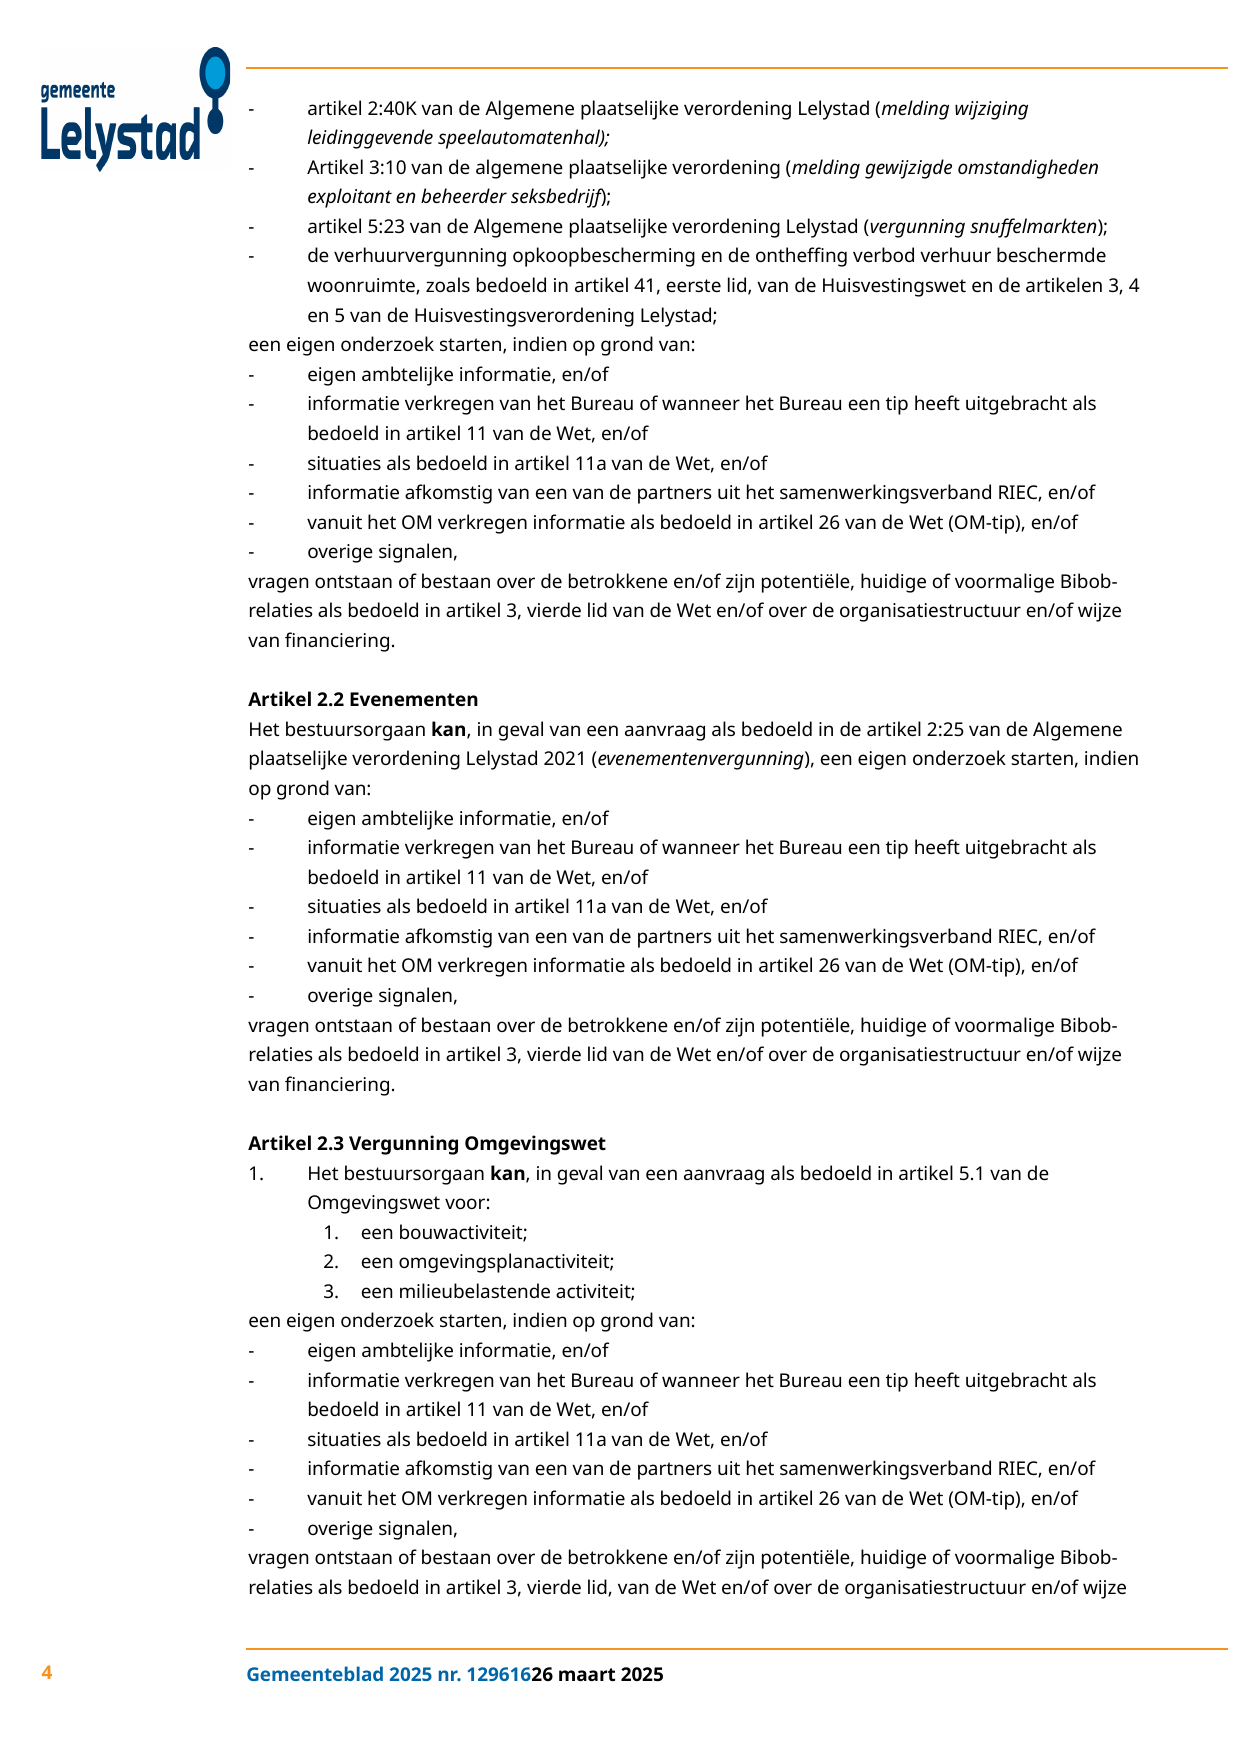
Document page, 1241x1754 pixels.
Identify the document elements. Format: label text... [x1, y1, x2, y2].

text vragen ontstaan of bestaan over de betrokkene en/of zijn potentiële, huidige of voormalige Bibob-relaties als bedoeld in artikel 3, vierde lid, van de Wet en/of over de organisatiestructuur en/of wijze [248, 1544, 1152, 1600]
picture [41, 47, 231, 172]
list situaties als bedoeld in artikel 11a van de Wet, en/of [248, 893, 1152, 919]
text Artikel 2.2 Evenementen [248, 686, 1152, 712]
list een omgevingsplanactiviteit; [323, 1248, 1152, 1274]
list informatie afkomstig van een van de partners uit het samenwerkingsverband RIEC, en/of [248, 923, 1152, 949]
list situaties als bedoeld in artikel 11a van de Wet, en/of [248, 1426, 1152, 1452]
list overige signalen, [248, 538, 1152, 564]
list Het bestuursorgaan kan, in geval van een aanvraag als bedoeld in artikel 5.1 van de Omgevingswet voor: [248, 1160, 1152, 1215]
list eigen ambtelijke informatie, en/of [248, 361, 1152, 387]
list Artikel 3:10 van de algemene plaatselijke verordening (melding gewijzigde omstandigheden exploitant en beheerder seksbedrijf); [248, 154, 1152, 209]
list informatie afkomstig van een van de partners uit het samenwerkingsverband RIEC, en/of [248, 1456, 1152, 1481]
list een bouwactiviteit; [323, 1219, 1152, 1245]
list vanuit het OM verkregen informatie als bedoeld in artikel 26 van de Wet (OM-tip), en/of [248, 953, 1152, 978]
list overige signalen, [248, 982, 1152, 1008]
list een milieubelastende activiteit; [323, 1278, 1152, 1304]
list eigen ambtelijke informatie, en/of [248, 1337, 1152, 1363]
list eigen ambtelijke informatie, en/of [248, 805, 1152, 831]
list vanuit het OM verkregen informatie als bedoeld in artikel 26 van de Wet (OM-tip), en/of [248, 509, 1152, 535]
text vragen ontstaan of bestaan over de betrokkene en/of zijn potentiële, huidige of voormalige Bibob-relaties als bedoeld in artikel 3, vierde lid van de Wet en/of over de organisatiestructuur en/of wijze van financiering. [248, 568, 1152, 653]
list informatie afkomstig van een van de partners uit het samenwerkingsverband RIEC, en/of [248, 479, 1152, 505]
list informatie verkregen van het Bureau of wanneer het Bureau een tip heeft uitgebracht als bedoeld in artikel 11 van de Wet, en/of [248, 1367, 1152, 1422]
list situaties als bedoeld in artikel 11a van de Wet, en/of [248, 450, 1152, 476]
text een eigen onderzoek starten, indien op grond van: [248, 331, 1152, 357]
text een eigen onderzoek starten, indien op grond van: [248, 1308, 1152, 1333]
text vragen ontstaan of bestaan over de betrokkene en/of zijn potentiële, huidige of voormalige Bibob-relaties als bedoeld in artikel 3, vierde lid van de Wet en/of over de organisatiestructuur en/of wijze van financiering. [248, 1012, 1152, 1097]
list artikel 5:23 van de Algemene plaatselijke verordening Lelystad (vergunning snuffelmarkten); [248, 213, 1152, 239]
text Het bestuursorgaan kan, in geval van een aanvraag als bedoeld in de artikel 2:25 van de Algemene plaatselijke verordening Lelystad 2021 (evenementenvergunning), een eigen onderzoek starten, indien op grond van: [248, 716, 1152, 801]
list informatie verkregen van het Bureau of wanneer het Bureau een tip heeft uitgebracht als bedoeld in artikel 11 van de Wet, en/of [248, 391, 1152, 446]
list vanuit het OM verkregen informatie als bedoeld in artikel 26 van de Wet (OM-tip), en/of [248, 1485, 1152, 1511]
list de verhuurvergunning opkoopbescherming en de ontheffing verbod verhuur beschermde woonruimte, zoals bedoeld in artikel 41, eerste lid, van de Huisvestingswet en de artikelen 3, 4 en 5 van de Huisvestingsverordening Lelystad; [248, 243, 1152, 328]
list artikel 2:40K van de Algemene plaatselijke verordening Lelystad (melding wijziging leidinggevende speelautomatenhal); [248, 95, 1152, 150]
list informatie verkregen van het Bureau of wanneer het Bureau een tip heeft uitgebracht als bedoeld in artikel 11 van de Wet, en/of [248, 834, 1152, 890]
list overige signalen, [248, 1515, 1152, 1541]
text Artikel 2.3 Vergunning Omgevingswet [248, 1130, 1152, 1156]
